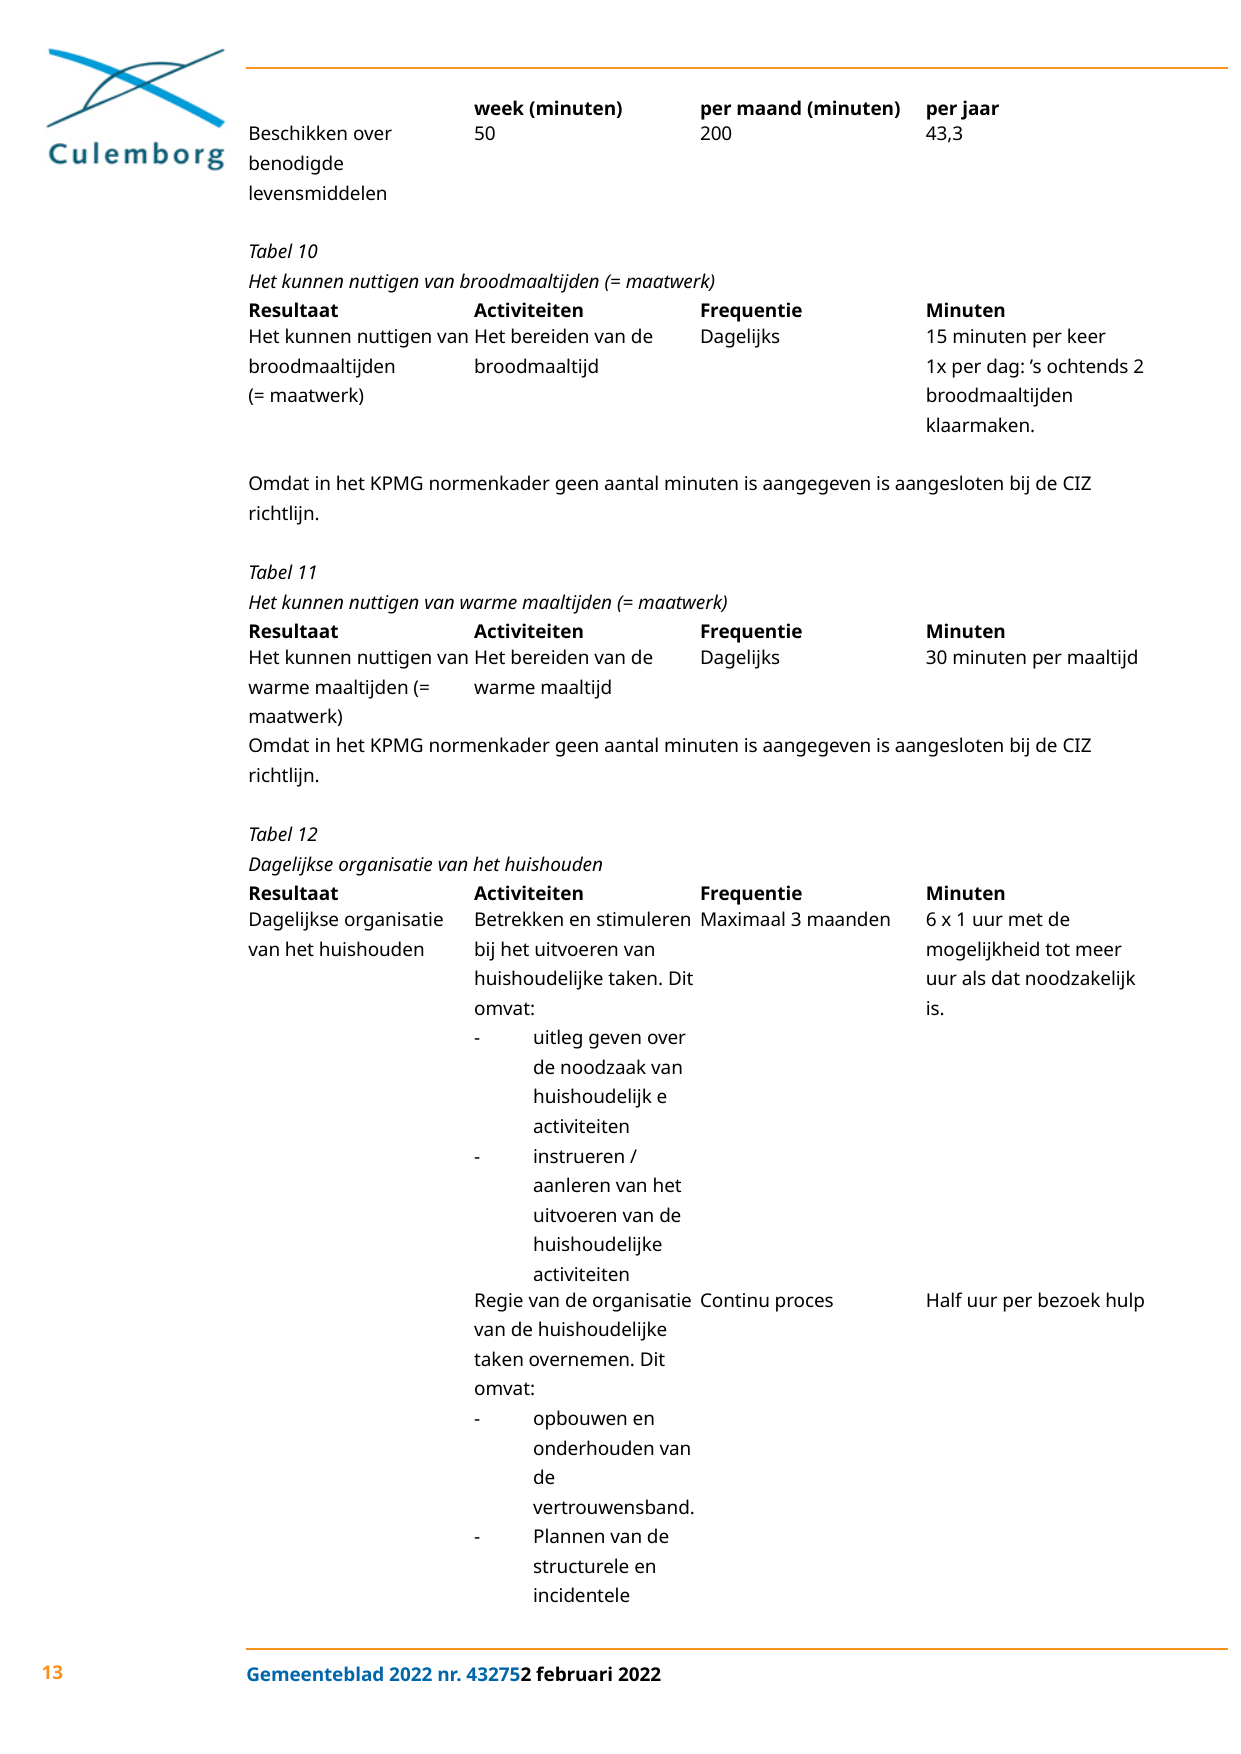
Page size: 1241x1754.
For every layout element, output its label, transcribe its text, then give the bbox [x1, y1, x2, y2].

text Tabel 12 [248, 821, 1152, 847]
text Omdat in het KPMG normenkader geen aantal minuten is aangegeven is aangesloten bij de CIZ richtlijn. [248, 471, 1152, 526]
table_header Activiteiten [474, 298, 700, 323]
table_cell 30 minuten per maaltijd [926, 644, 1152, 729]
table_cell Het kunnen nuttigen van broodmaaltijden (= maatwerk) [248, 323, 474, 438]
table_cell [248, 1287, 474, 1608]
table_header [248, 95, 474, 121]
table_cell Betrekken en stimuleren bij het uitvoeren van huishoudelijke taken. Dit omvat: uitleg geven over de noodzaak van huishoudelijk e activiteiten instrueren / aanleren van het uitvoeren van de huishoudelijke activiteiten [474, 906, 700, 1287]
table_cell Regie van de organisatie van de huishoudelijke taken overnemen. Dit omvat: opbouwen en onderhouden van de vertrouwensband. Plannen van de structurele en incidentele [474, 1287, 700, 1608]
table_header Minuten [926, 880, 1152, 906]
text Tabel 10 [248, 238, 1152, 264]
table_cell Dagelijks [700, 644, 926, 729]
table_cell Half uur per bezoek hulp [926, 1287, 1152, 1608]
table_cell Het bereiden van de broodmaaltijd [474, 323, 700, 438]
table_header Minuten [926, 298, 1152, 323]
table_header Minuten [926, 619, 1152, 644]
text Het kunnen nuttigen van warme maaltijden (= maatwerk) [248, 589, 1152, 614]
table_cell Het bereiden van de warme maaltijd [474, 644, 700, 729]
table_cell Maximaal 3 maanden [700, 906, 926, 1287]
table_header Frequentie [700, 619, 926, 644]
table_cell 200 [700, 121, 926, 205]
table_header Frequentie [700, 298, 926, 323]
table_cell 50 [474, 121, 700, 205]
table_header Resultaat [248, 298, 474, 323]
table_cell Het kunnen nuttigen van warme maaltijden (= maatwerk) [248, 644, 474, 729]
table_cell Dagelijks [700, 323, 926, 438]
text Dagelijkse organisatie van het huishouden [248, 851, 1152, 876]
table_header week (minuten) [474, 95, 700, 121]
picture [41, 47, 231, 172]
table_header Resultaat [248, 619, 474, 644]
table_header per jaar [926, 95, 1152, 121]
table_header Frequentie [700, 880, 926, 906]
table_cell 43,3 [926, 121, 1152, 205]
table_cell Dagelijkse organisatie van het huishouden [248, 906, 474, 1287]
table_cell 6 x 1 uur met de mogelijkheid tot meer uur als dat noodzakelijk is. [926, 906, 1152, 1287]
table_cell Beschikken over benodigde levensmiddelen [248, 121, 474, 205]
table_header Resultaat [248, 880, 474, 906]
text Tabel 11 [248, 559, 1152, 585]
table_header Activiteiten [474, 880, 700, 906]
table_cell 15 minuten per keer 1x per dag: ’s ochtends 2 broodmaaltijden klaarmaken. [926, 323, 1152, 438]
table_header Activiteiten [474, 619, 700, 644]
text Omdat in het KPMG normenkader geen aantal minuten is aangegeven is aangesloten bij de CIZ richtlijn. [248, 732, 1152, 788]
text Het kunnen nuttigen van broodmaaltijden (= maatwerk) [248, 268, 1152, 293]
table_header per maand (minuten) [700, 95, 926, 121]
table_cell Continu proces [700, 1287, 926, 1608]
